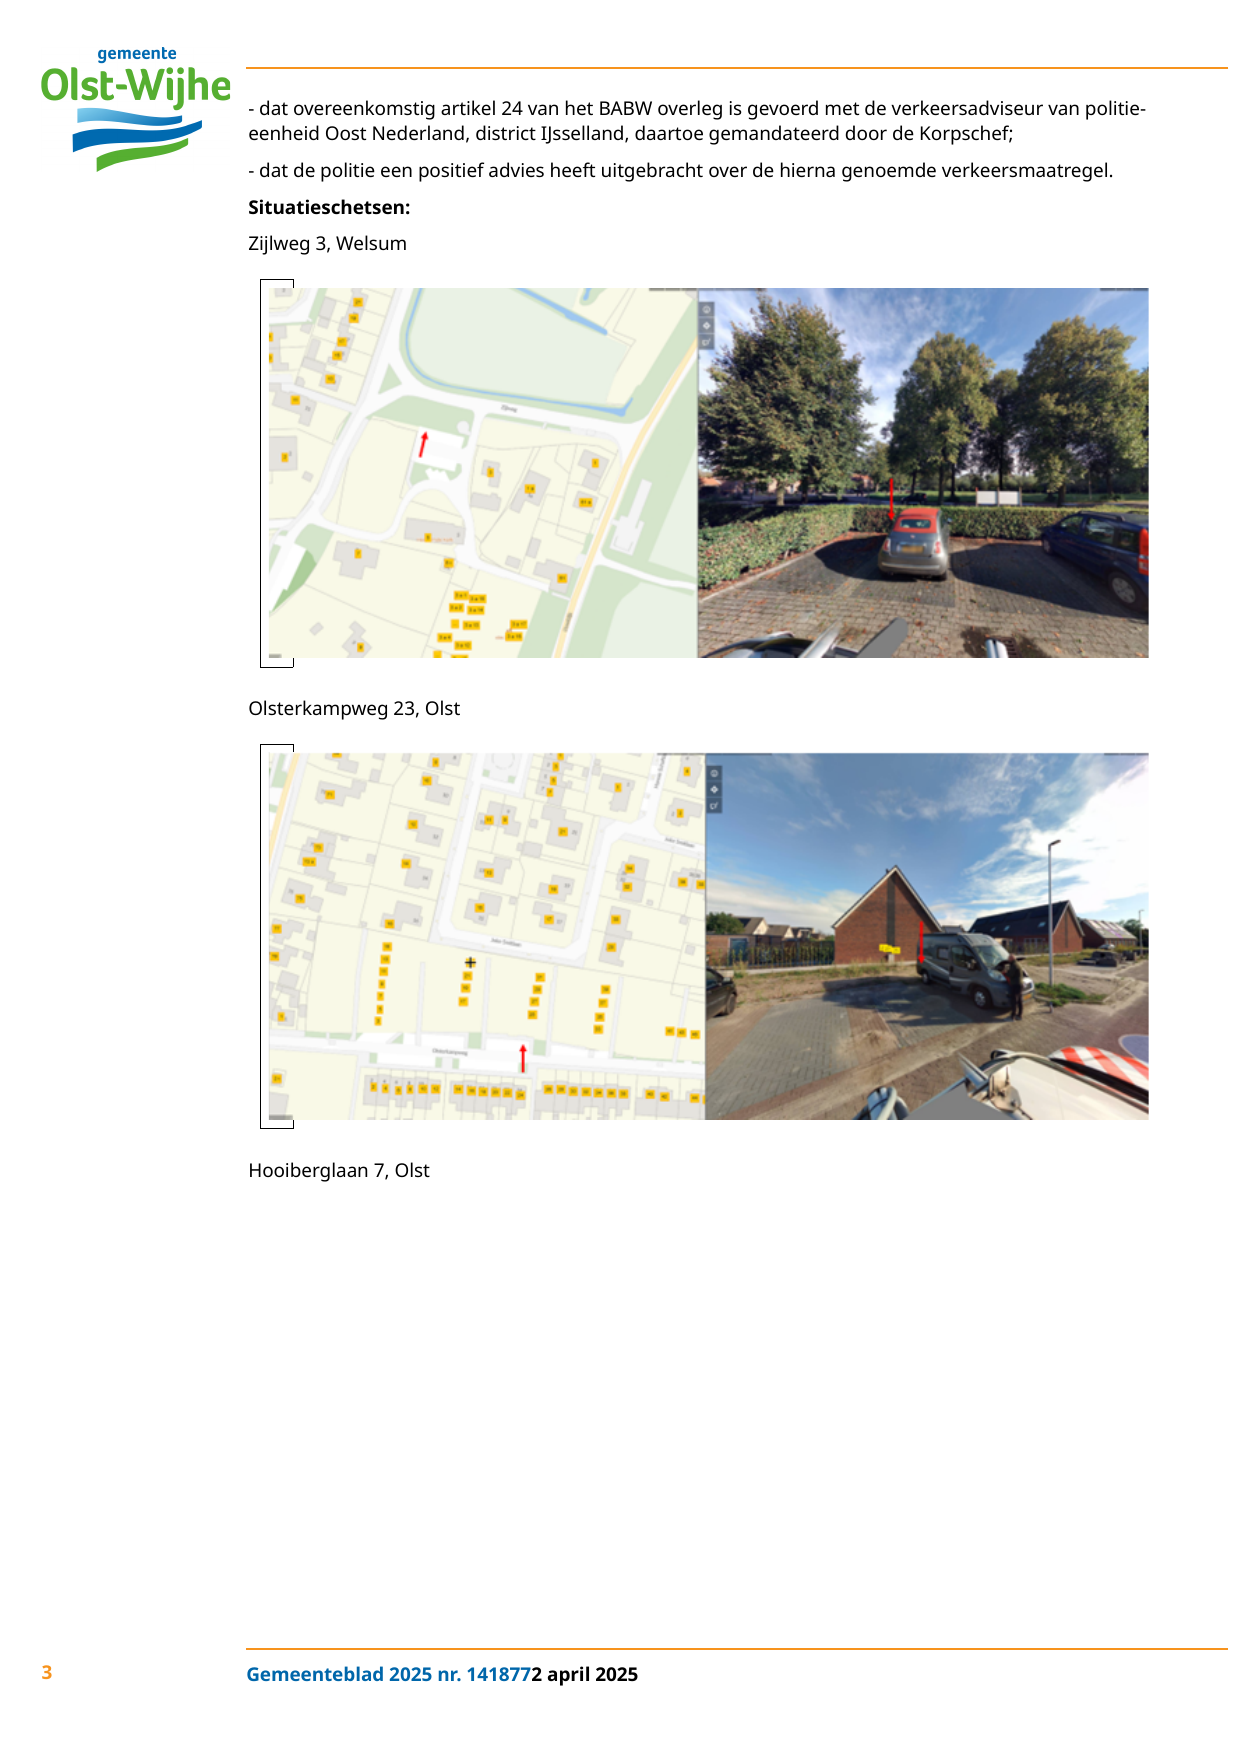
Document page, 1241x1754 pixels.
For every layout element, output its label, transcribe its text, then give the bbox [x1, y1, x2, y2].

text Situatieschetsen: [248, 194, 1152, 219]
picture [268, 288, 1149, 658]
text - dat de politie een positief advies heeft uitgebracht over de hierna genoemde verkeersmaatregel. [248, 157, 1152, 183]
picture [268, 752, 1149, 1120]
text Zijlweg 3, Welsum [248, 231, 1152, 256]
text Olsterkampweg 23, Olst [248, 695, 1152, 721]
picture [41, 47, 231, 172]
text - dat overeenkomstig artikel 24 van het BABW overleg is gevoerd met de verkeersadviseur van politie-eenheid Oost Nederland, district IJsselland, daartoe gemandateerd door de Korpschef; [248, 95, 1152, 146]
text Hooiberglaan 7, Olst [248, 1157, 1152, 1182]
